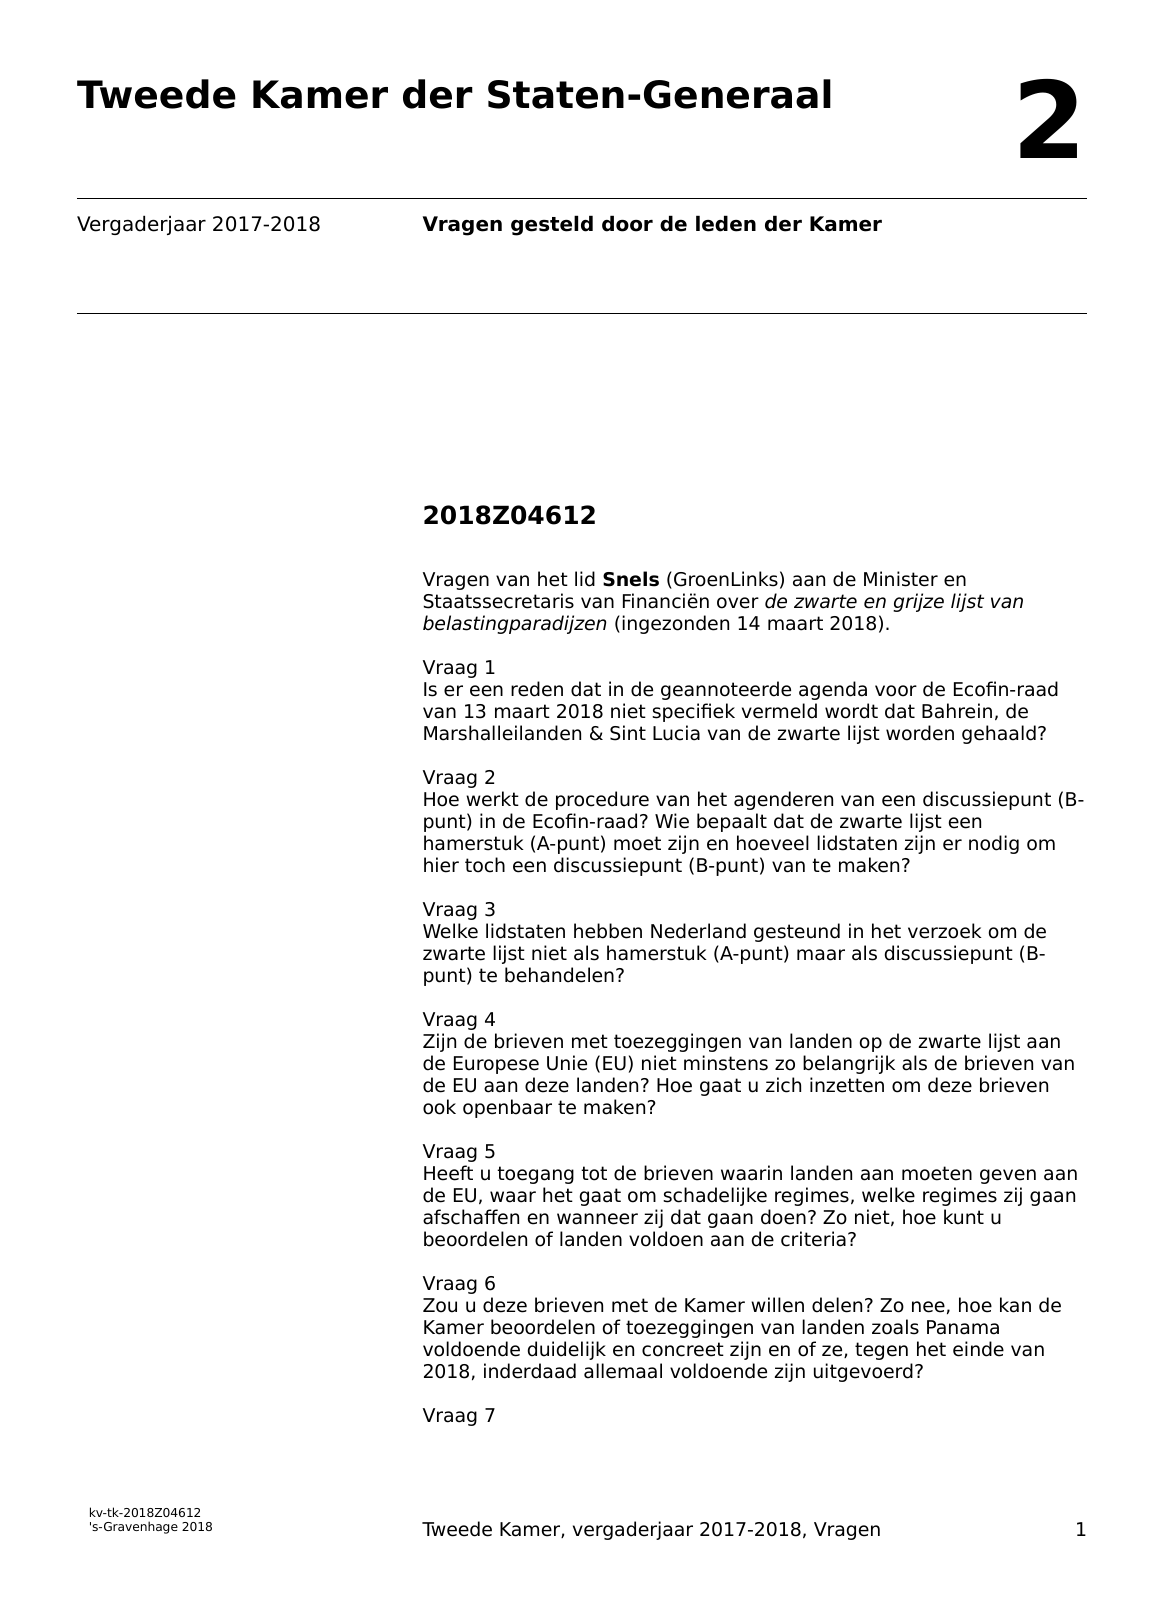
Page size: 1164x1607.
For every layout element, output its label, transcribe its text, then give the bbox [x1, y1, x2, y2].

table_header Tweede Kamer der Staten-Generaal [77, 59, 886, 198]
text Is er een reden dat in de geannoteerde agenda voor de Ecofin-raad van 13 maart 2018 niet specifiek vermeld wordt dat Bahrein, de Marshalleilanden & Sint Lucia van de zwarte lijst worden gehaald? [422, 679, 1087, 745]
text Vraag 2 [422, 767, 1087, 789]
table_header 2 [886, 59, 1087, 198]
text Vraag 4 [422, 1009, 1087, 1031]
text 's-Gravenhage 2018 [88, 1520, 323, 1534]
text Vragen van het lid Snels (GroenLinks) aan de Minister en Staatssecretaris van Financiën over de zwarte en grijze lijst van belastingparadijzen (ingezonden 14 maart 2018). [422, 569, 1087, 635]
text Zou u deze brieven met de Kamer willen delen? Zo nee, hoe kan de Kamer beoordelen of toezeggingen van landen zoals Panama voldoende duidelijk en concreet zijn en of ze, tegen het einde van 2018, inderdaad allemaal voldoende zijn uitgevoerd? [422, 1295, 1087, 1383]
text Heeft u toegang tot de brieven waarin landen aan moeten geven aan de EU, waar het gaat om schadelijke regimes, welke regimes zij gaan afschaffen en wanneer zij dat gaan doen? Zo niet, hoe kunt u beoordelen of landen voldoen aan de criteria? [422, 1163, 1087, 1251]
text 2018Z04612 [422, 501, 1087, 531]
text Vraag 7 [422, 1405, 1087, 1427]
text Vraag 3 [422, 899, 1087, 921]
table_cell Vragen gesteld door de leden der Kamer [422, 199, 1087, 313]
text Hoe werkt de procedure van het agenderen van een discussiepunt (B-punt) in de Ecofin-raad? Wie bepaalt dat de zwarte lijst een hamerstuk (A-punt) moet zijn en hoeveel lidstaten zijn er nodig om hier toch een discussiepunt (B-punt) van te maken? [422, 789, 1087, 877]
table_cell Vergaderjaar 2017-2018 [77, 199, 422, 313]
text Vraag 6 [422, 1273, 1087, 1295]
text Vraag 1 [422, 657, 1087, 679]
text Vraag 5 [422, 1141, 1087, 1163]
text Welke lidstaten hebben Nederland gesteund in het verzoek om de zwarte lijst niet als hamerstuk (A-punt) maar als discussiepunt (B-punt) te behandelen? [422, 921, 1087, 987]
text kv-tk-2018Z04612 [88, 1506, 323, 1520]
text Zijn de brieven met toezeggingen van landen op de zwarte lijst aan de Europese Unie (EU) niet minstens zo belangrijk als de brieven van de EU aan deze landen? Hoe gaat u zich inzetten om deze brieven ook openbaar te maken? [422, 1031, 1087, 1119]
